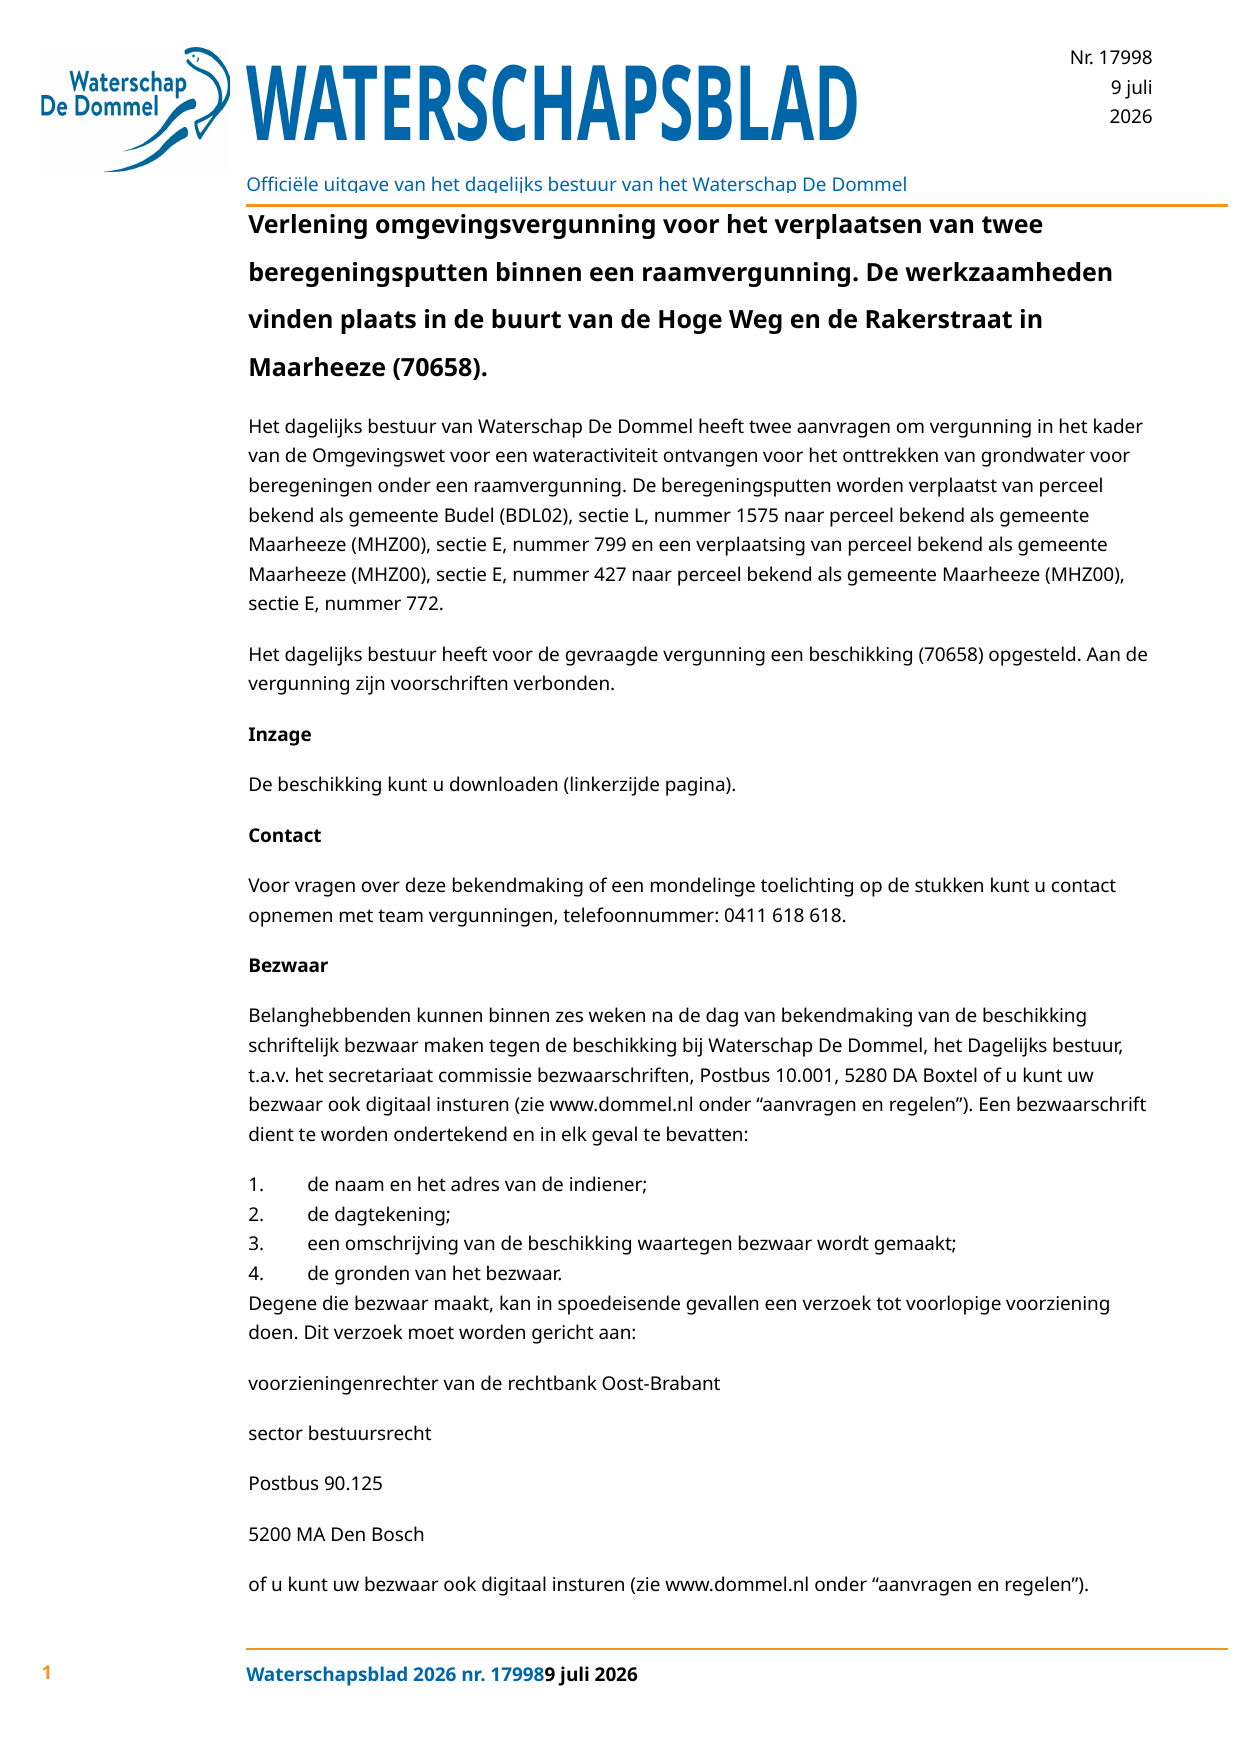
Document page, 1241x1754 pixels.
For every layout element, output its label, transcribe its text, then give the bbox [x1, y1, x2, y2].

list de dagtekening; [248, 1201, 1152, 1227]
picture [198, 118, 210, 131]
text sector bestuursrecht [248, 1420, 1152, 1446]
text Degene die bezwaar maakt, kan in spoedeisende gevallen een verzoek tot voorlopige voorziening doen. Dit verzoek moet worden gericht aan: [248, 1290, 1152, 1345]
text Het dagelijks bestuur van Waterschap De Dommel heeft twee aanvragen om vergunning in het kader van de Omgevingswet voor een wateractiviteit ontvangen voor het onttrekken van grondwater voor beregeningen onder een raamvergunning. De beregeningsputten worden verplaatst van perceel bekend als gemeente Budel (BDL02), sectie L, nummer 1575 naar perceel bekend als gemeente Maarheeze (MHZ00), sectie E, nummer 799 en een verplaatsing van perceel bekend als gemeente Maarheeze (MHZ00), sectie E, nummer 427 naar perceel bekend als gemeente Maarheeze (MHZ00), sectie E, nummer 772. [248, 413, 1152, 616]
text Postbus 90.125 [248, 1471, 1152, 1496]
text 5200 MA Den Bosch [248, 1521, 1152, 1547]
text Voor vragen over deze bekendmaking of een mondelinge toelichting op de stukken kunt u contact opnemen met team vergunningen, telefoonnummer: 0411 618 618. [248, 872, 1152, 928]
text voorzieningenrechter van de rechtbank Oost-Brabant [248, 1370, 1152, 1396]
text of u kunt uw bezwaar ook digitaal insturen (zie www.dommel.nl onder “aanvragen en regelen”). [248, 1571, 1152, 1597]
list de naam en het adres van de indiener; [248, 1171, 1152, 1197]
text Inzage [248, 721, 1152, 747]
text Belanghebbenden kunnen binnen zes weken na de dag van bekendmaking van de beschikking schriftelijk bezwaar maken tegen de beschikking bij Waterschap De Dommel, het Dagelijks bestuur, t.a.v. het secretariaat commissie bezwaarschriften, Postbus 10.001, 5280 DA Boxtel of u kunt uw bezwaar ook digitaal insturen (zie www.dommel.nl onder “aanvragen en regelen”). Een bezwaarschrift dient te worden ondertekend en in elk geval te bevatten: [248, 1003, 1152, 1147]
picture [45, 99, 51, 111]
text De beschikking kunt u downloaden (linkerzijde pagina). [248, 771, 1152, 797]
text Contact [248, 822, 1152, 848]
text Verlening omgevingsvergunning voor het verplaatsen van twee beregeningsputten binnen een raamvergunning. De werkzaamheden vinden plaats in de buurt van de Hoge Weg en de Rakerstraat in Maarheeze (70658). [248, 207, 1152, 384]
text Bezwaar [248, 952, 1152, 978]
picture [204, 47, 231, 76]
text Het dagelijks bestuur heeft voor de gevraagde vergunning een beschikking (70658) opgesteld. Aan de vergunning zijn voorschriften verbonden. [248, 641, 1152, 696]
list een omschrijving van de beschikking waartegen bezwaar wordt gemaakt; [248, 1231, 1152, 1256]
picture [41, 47, 231, 172]
list de gronden van het bezwaar. [248, 1260, 1152, 1286]
